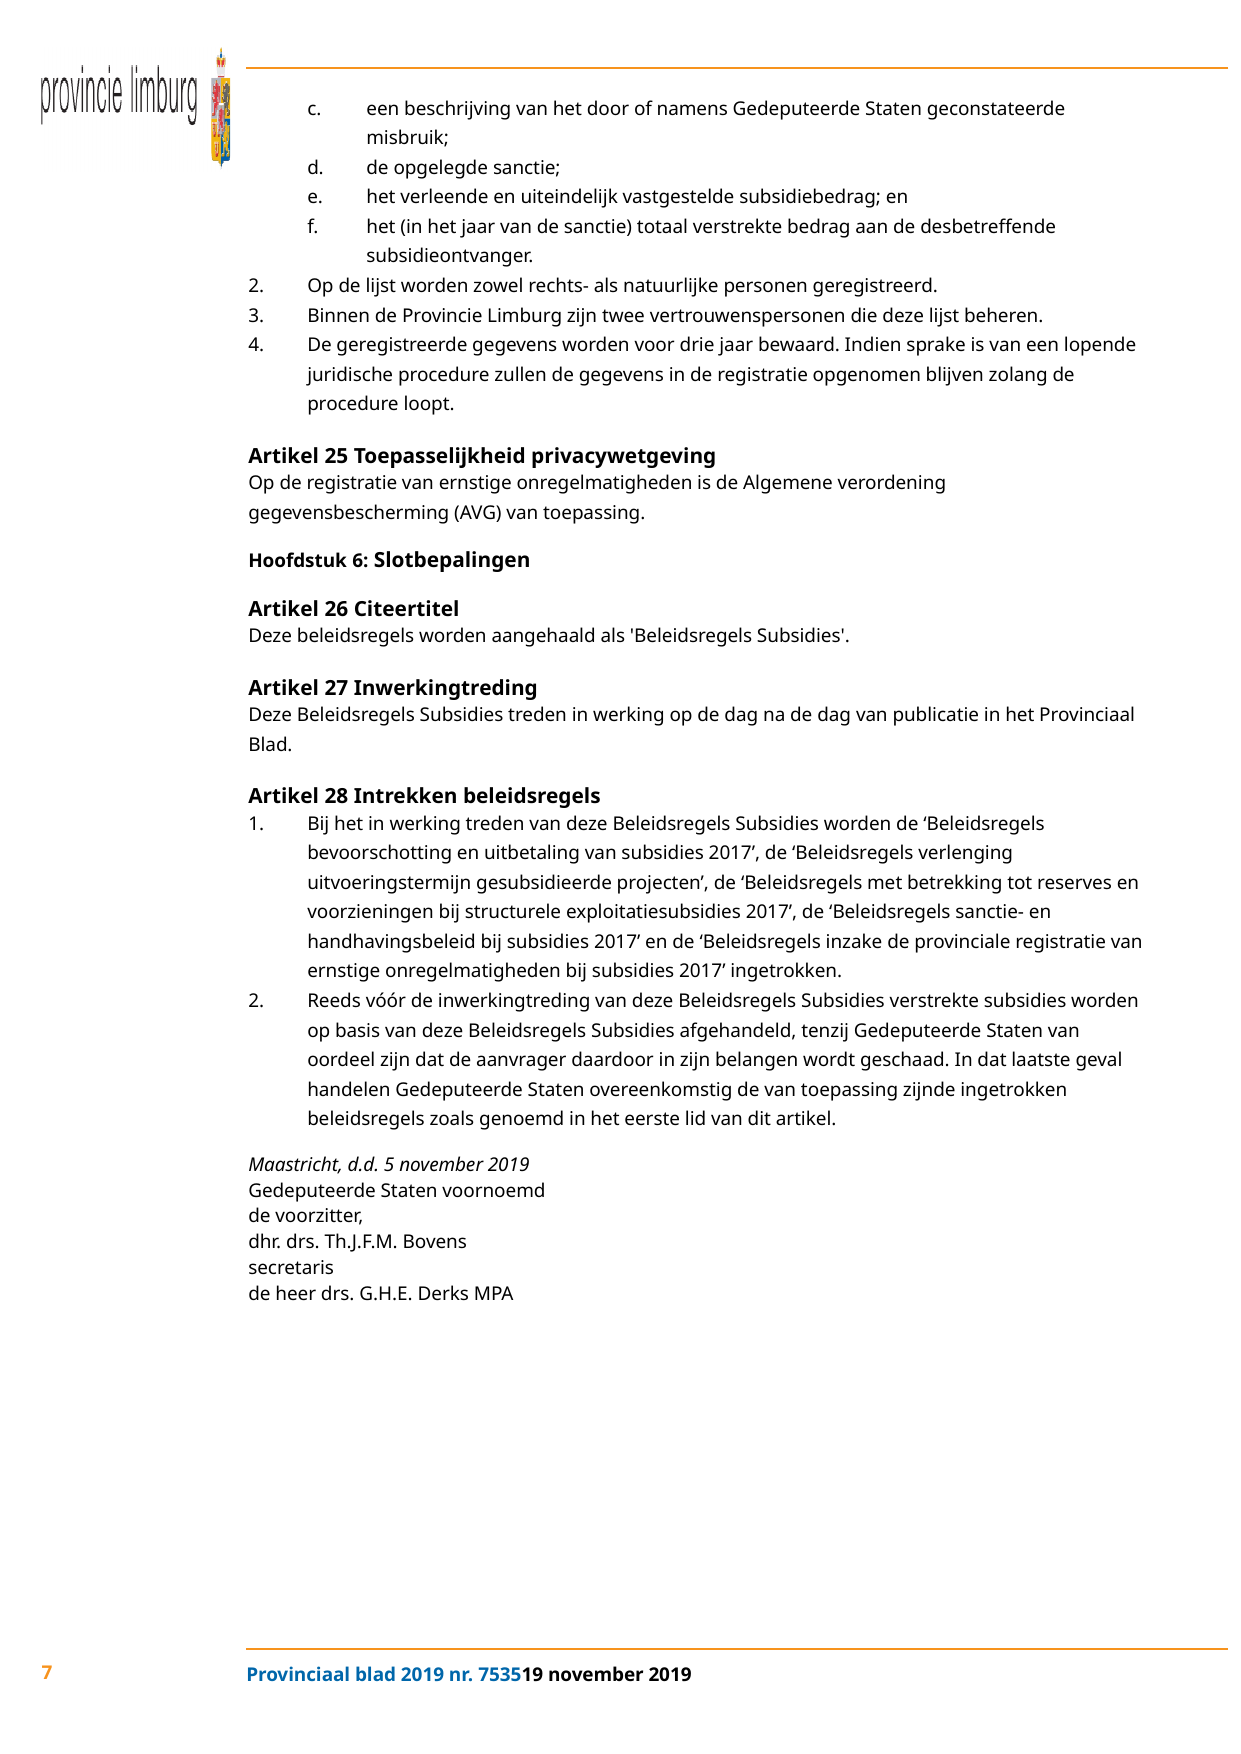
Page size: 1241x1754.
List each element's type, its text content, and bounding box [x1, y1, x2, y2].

list Op de lijst worden zowel rechts- als natuurlijke personen geregistreerd. [248, 272, 1152, 298]
text de voorzitter, [248, 1203, 1152, 1228]
text Artikel 26 Citeertitel [248, 594, 1152, 622]
text de heer drs. G.H.E. Derks MPA [248, 1280, 1152, 1306]
text Artikel 27 Inwerkingtreding [248, 673, 1152, 701]
list Binnen de Provincie Limburg zijn twee vertrouwenspersonen die deze lijst beheren. [248, 302, 1152, 328]
picture [41, 47, 231, 172]
text secretaris [248, 1254, 1152, 1280]
text Deze beleidsregels worden aangehaald als 'Beleidsregels Subsidies'. [248, 622, 1152, 648]
text Gedeputeerde Staten voornoemd [248, 1177, 1152, 1203]
text Artikel 25 Toepasselijkheid privacywetgeving [248, 441, 1152, 469]
text dhr. drs. Th.J.F.M. Bovens [248, 1228, 1152, 1254]
text Deze Beleidsregels Subsidies treden in werking op de dag na de dag van publicatie in het Provinciaal Blad. [248, 701, 1152, 757]
text Artikel 28 Intrekken beleidsregels [248, 781, 1152, 810]
list Bij het in werking treden van deze Beleidsregels Subsidies worden de ‘Beleidsregels bevoorschotting en uitbetaling van subsidies 2017’, de ‘Beleidsregels verlenging uitvoeringstermijn gesubsidieerde projecten’, de ‘Beleidsregels met betrekking tot reserves en voorzieningen bij structurele exploitatiesubsidies 2017’, de ‘Beleidsregels sanctie- en handhavingsbeleid bij subsidies 2017’ en de ‘Beleidsregels inzake de provinciale registratie van ernstige onregelmatigheden bij subsidies 2017’ ingetrokken. [248, 810, 1152, 983]
list het (in het jaar van de sanctie) totaal verstrekte bedrag aan de desbetreffende subsidieontvanger. [307, 213, 1152, 268]
text Maastricht, d.d. 5 november 2019 [248, 1151, 1152, 1177]
text Hoofdstuk 6: Slotbepalingen [248, 545, 1152, 573]
list een beschrijving van het door of namens Gedeputeerde Staten geconstateerde misbruik; [307, 95, 1152, 150]
text Op de registratie van ernstige onregelmatigheden is de Algemene verordening gegevensbescherming (AVG) van toepassing. [248, 469, 1152, 525]
list Reeds vóór de inwerkingtreding van deze Beleidsregels Subsidies verstrekte subsidies worden op basis van deze Beleidsregels Subsidies afgehandeld, tenzij Gedeputeerde Staten van oordeel zijn dat de aanvrager daardoor in zijn belangen wordt geschaad. In dat laatste geval handelen Gedeputeerde Staten overeenkomstig de van toepassing zijnde ingetrokken beleidsregels zoals genoemd in het eerste lid van dit artikel. [248, 987, 1152, 1131]
list het verleende en uiteindelijk vastgestelde subsidiebedrag; en [307, 183, 1152, 209]
list de opgelegde sanctie; [307, 154, 1152, 180]
list De geregistreerde gegevens worden voor drie jaar bewaard. Indien sprake is van een lopende juridische procedure zullen de gegevens in de registratie opgenomen blijven zolang de procedure loopt. [248, 331, 1152, 416]
